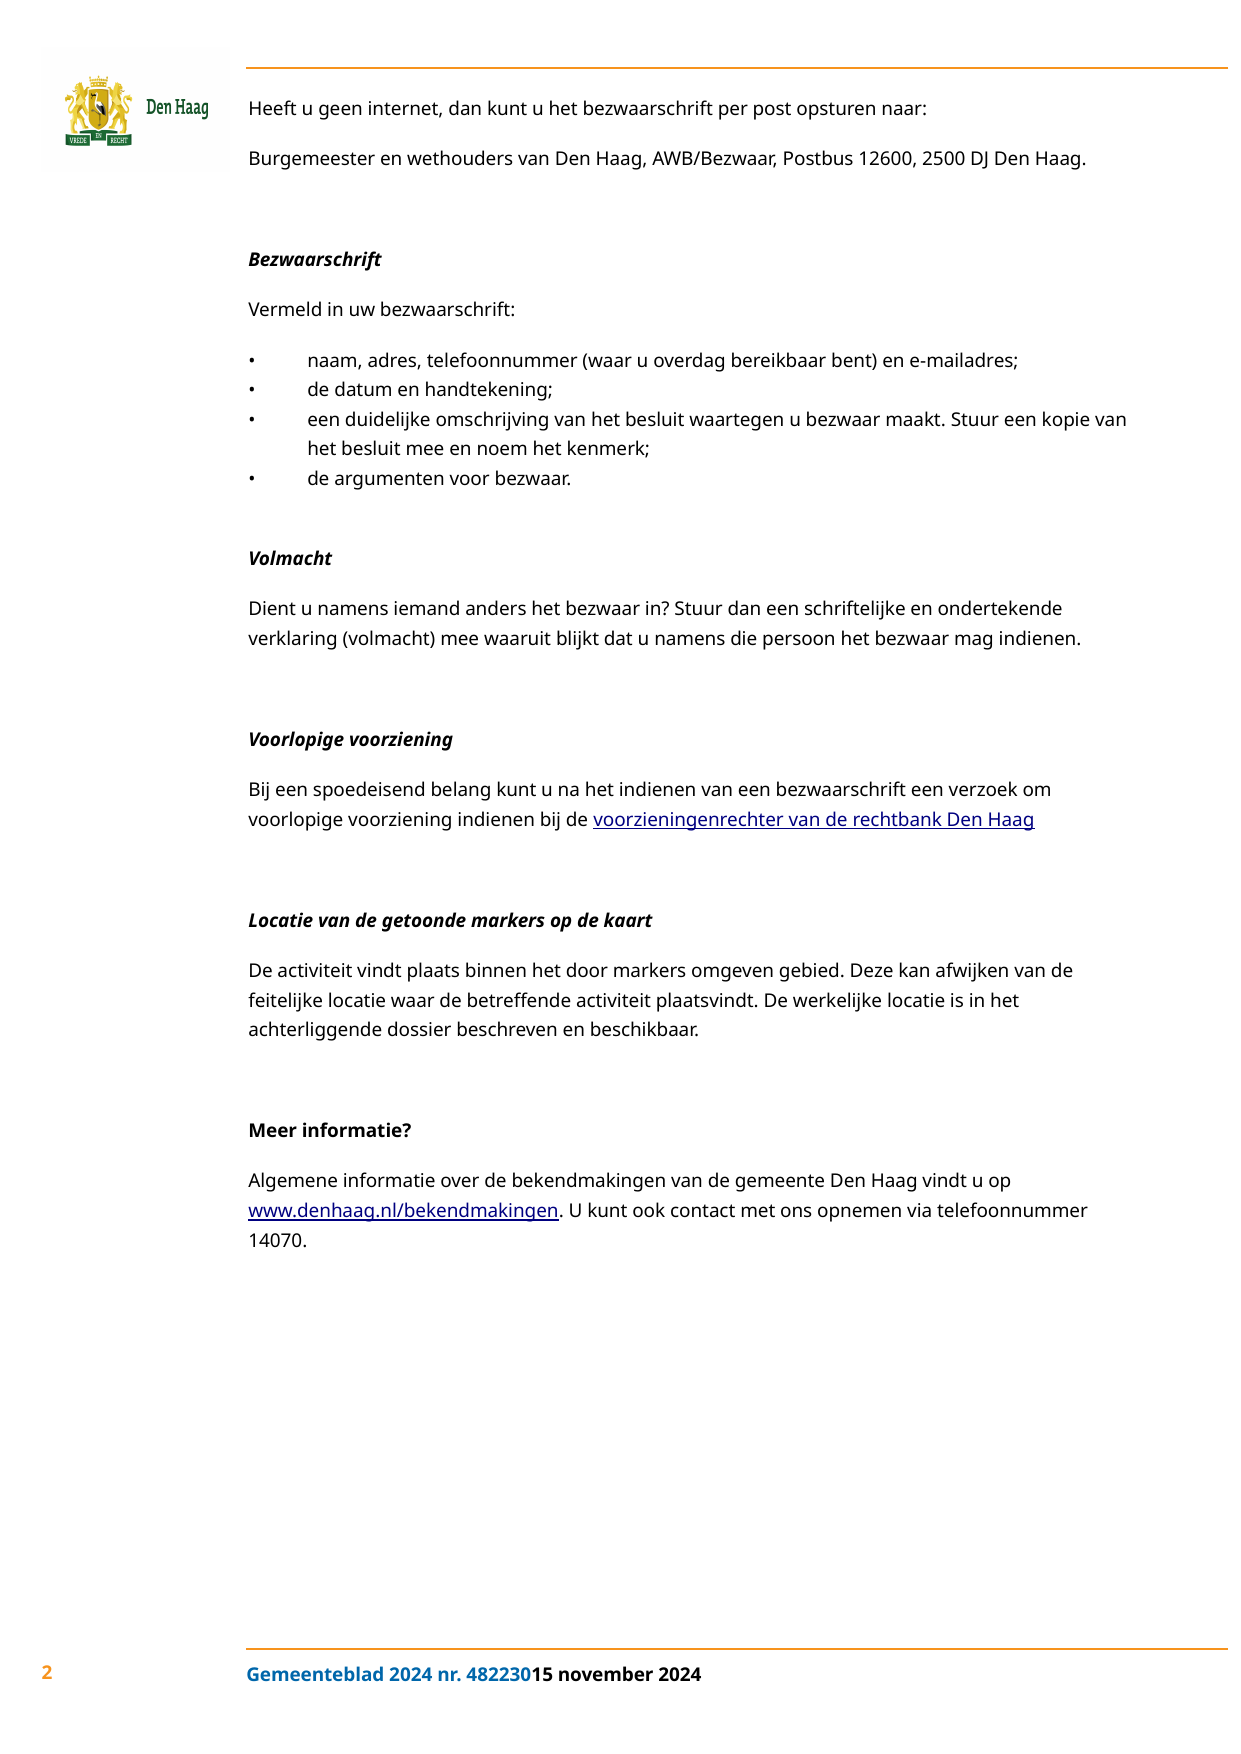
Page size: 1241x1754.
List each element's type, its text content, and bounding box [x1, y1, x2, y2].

text Voorlopige voorziening [248, 726, 1152, 752]
list naam, adres, telefoonnummer (waar u overdag bereikbaar bent) en e-mailadres; [248, 347, 1152, 373]
list de argumenten voor bezwaar. [248, 465, 1152, 491]
text Vermeld in uw bezwaarschrift: [248, 296, 1152, 322]
text Volmacht [248, 545, 1152, 571]
text Locatie van de getoonde markers op de kaart [248, 907, 1152, 933]
text De activiteit vindt plaats binnen het door markers omgeven gebied. Deze kan afwijken van de feitelijke locatie waar de betreffende activiteit plaatsvindt. De werkelijke locatie is in het achterliggende dossier beschreven en beschikbaar. [248, 957, 1152, 1042]
list de datum en handtekening; [248, 376, 1152, 402]
text Bij een spoedeisend belang kunt u na het indienen van een bezwaarschrift een verzoek om voorlopige voorziening indienen bij de voorzieningenrechter van de rechtbank Den Haag [248, 776, 1152, 832]
text Dient u namens iemand anders het bezwaar in? Stuur dan een schriftelijke en ondertekende verklaring (volmacht) mee waaruit blijkt dat u namens die persoon het bezwaar mag indienen. [248, 596, 1152, 651]
text Meer informatie? [248, 1117, 1152, 1143]
text Burgemeester en wethouders van Den Haag, AWB/Bezwaar, Postbus 12600, 2500 DJ Den Haag. [248, 145, 1152, 171]
text Heeft u geen internet, dan kunt u het bezwaarschrift per post opsturen naar: [248, 95, 1152, 121]
text Bezwaarschrift [248, 246, 1152, 272]
list een duidelijke omschrijving van het besluit waartegen u bezwaar maakt. Stuur een kopie van het besluit mee en noem het kenmerk; [248, 406, 1152, 461]
picture [41, 47, 231, 172]
text Algemene informatie over de bekendmakingen van de gemeente Den Haag vindt u op www.denhaag.nl/bekendmakingen. U kunt ook contact met ons opnemen via telefoonnummer 14070. [248, 1168, 1152, 1253]
